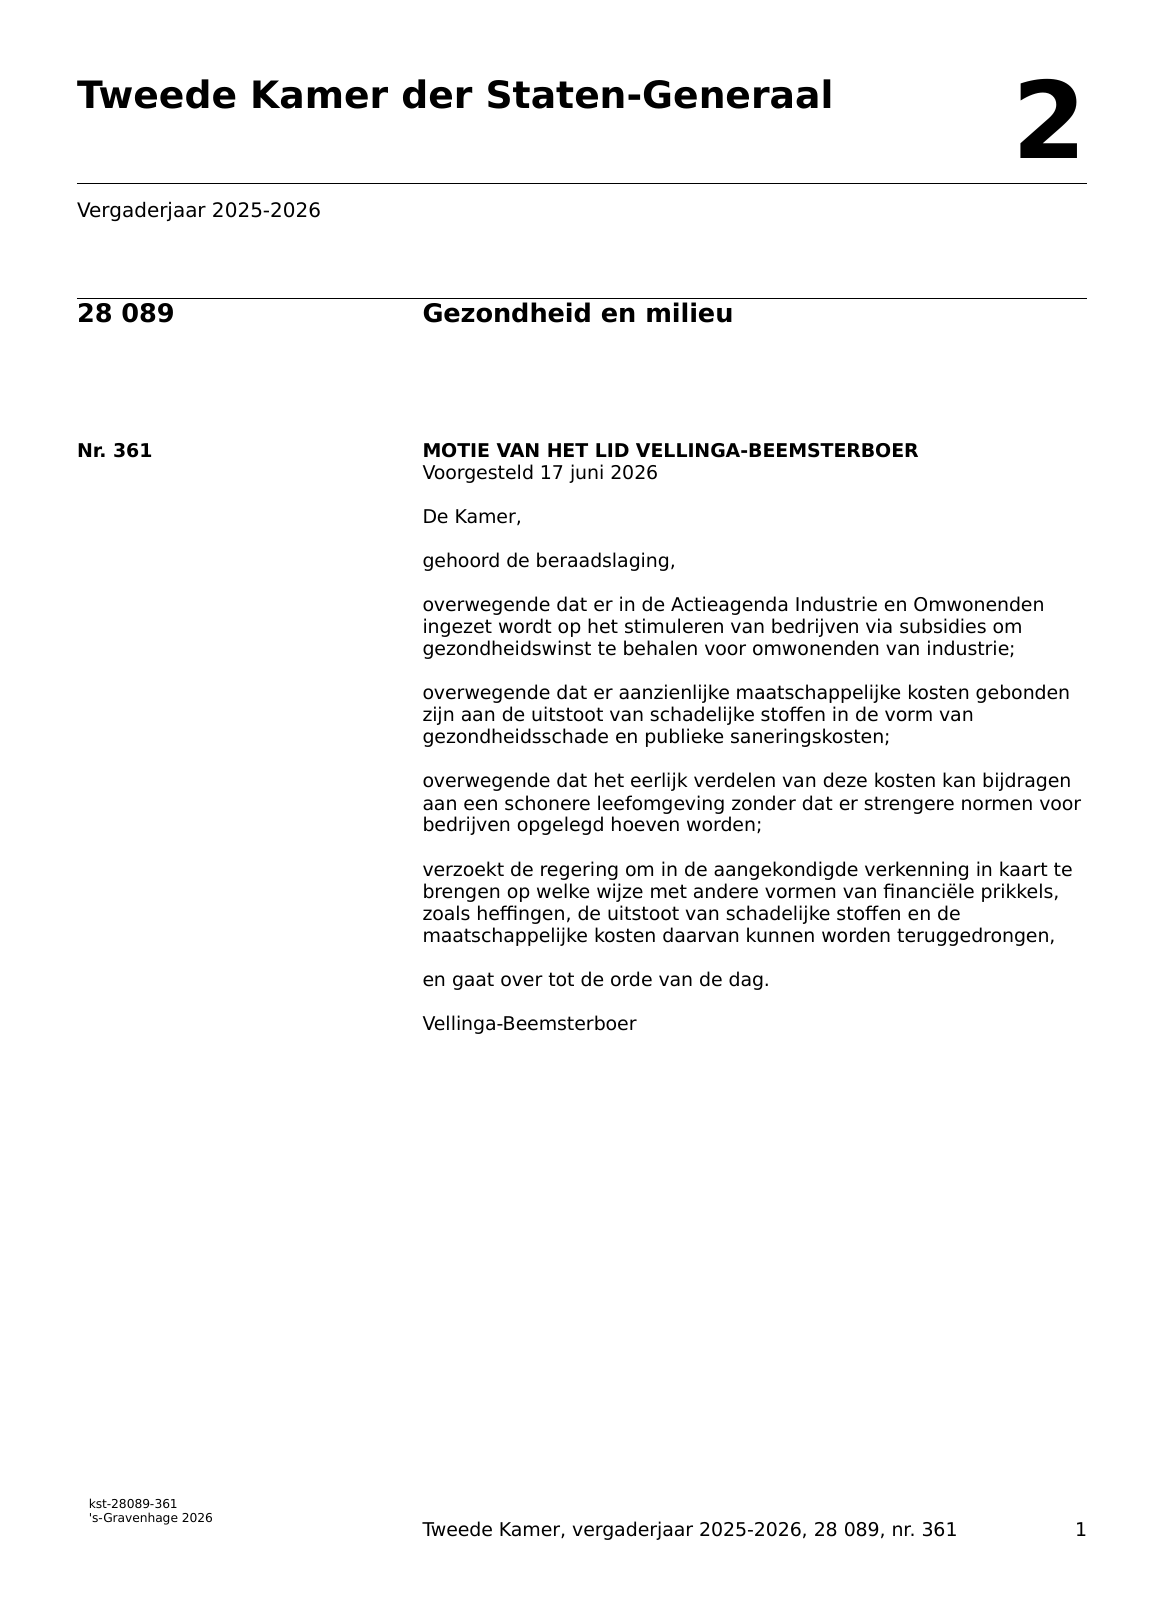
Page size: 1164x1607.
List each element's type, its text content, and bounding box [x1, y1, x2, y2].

text en gaat over tot de orde van de dag. [422, 969, 1087, 991]
text 's-Gravenhage 2026 [88, 1511, 323, 1525]
text De Kamer, [422, 506, 1087, 528]
text Voorgesteld 17 juni 2026 [422, 462, 1087, 484]
text overwegende dat het eerlijk verdelen van deze kosten kan bijdragen aan een schonere leefomgeving zonder dat er strengere normen voor bedrijven opgelegd hoeven worden; [422, 770, 1087, 836]
text Vellinga-Beemsterboer [422, 1013, 1087, 1035]
subtitle Nr. 361 MOTIE VAN HET LID VELLINGA-BEEMSTERBOER [77, 440, 1087, 462]
table_header 2 [886, 59, 1087, 183]
text overwegende dat er in de Actieagenda Industrie en Omwonenden ingezet wordt op het stimuleren van bedrijven via subsidies om gezondheidswinst te behalen voor omwonenden van industrie; [422, 594, 1087, 660]
text gehoord de beraadslaging, [422, 550, 1087, 572]
table_cell Vergaderjaar 2025-2026 [77, 184, 1087, 298]
subtitle 28 089 Gezondheid en milieu [77, 299, 1087, 329]
text verzoekt de regering om in de aangekondigde verkenning in kaart te brengen op welke wijze met andere vormen van financiële prikkels, zoals heffingen, de uitstoot van schadelijke stoffen en de maatschappelijke kosten daarvan kunnen worden teruggedrongen, [422, 858, 1087, 946]
text overwegende dat er aanzienlijke maatschappelijke kosten gebonden zijn aan de uitstoot van schadelijke stoffen in de vorm van gezondheidsschade en publieke saneringskosten; [422, 682, 1087, 748]
text kst-28089-361 [88, 1497, 323, 1511]
table_header Tweede Kamer der Staten-Generaal [77, 59, 886, 183]
